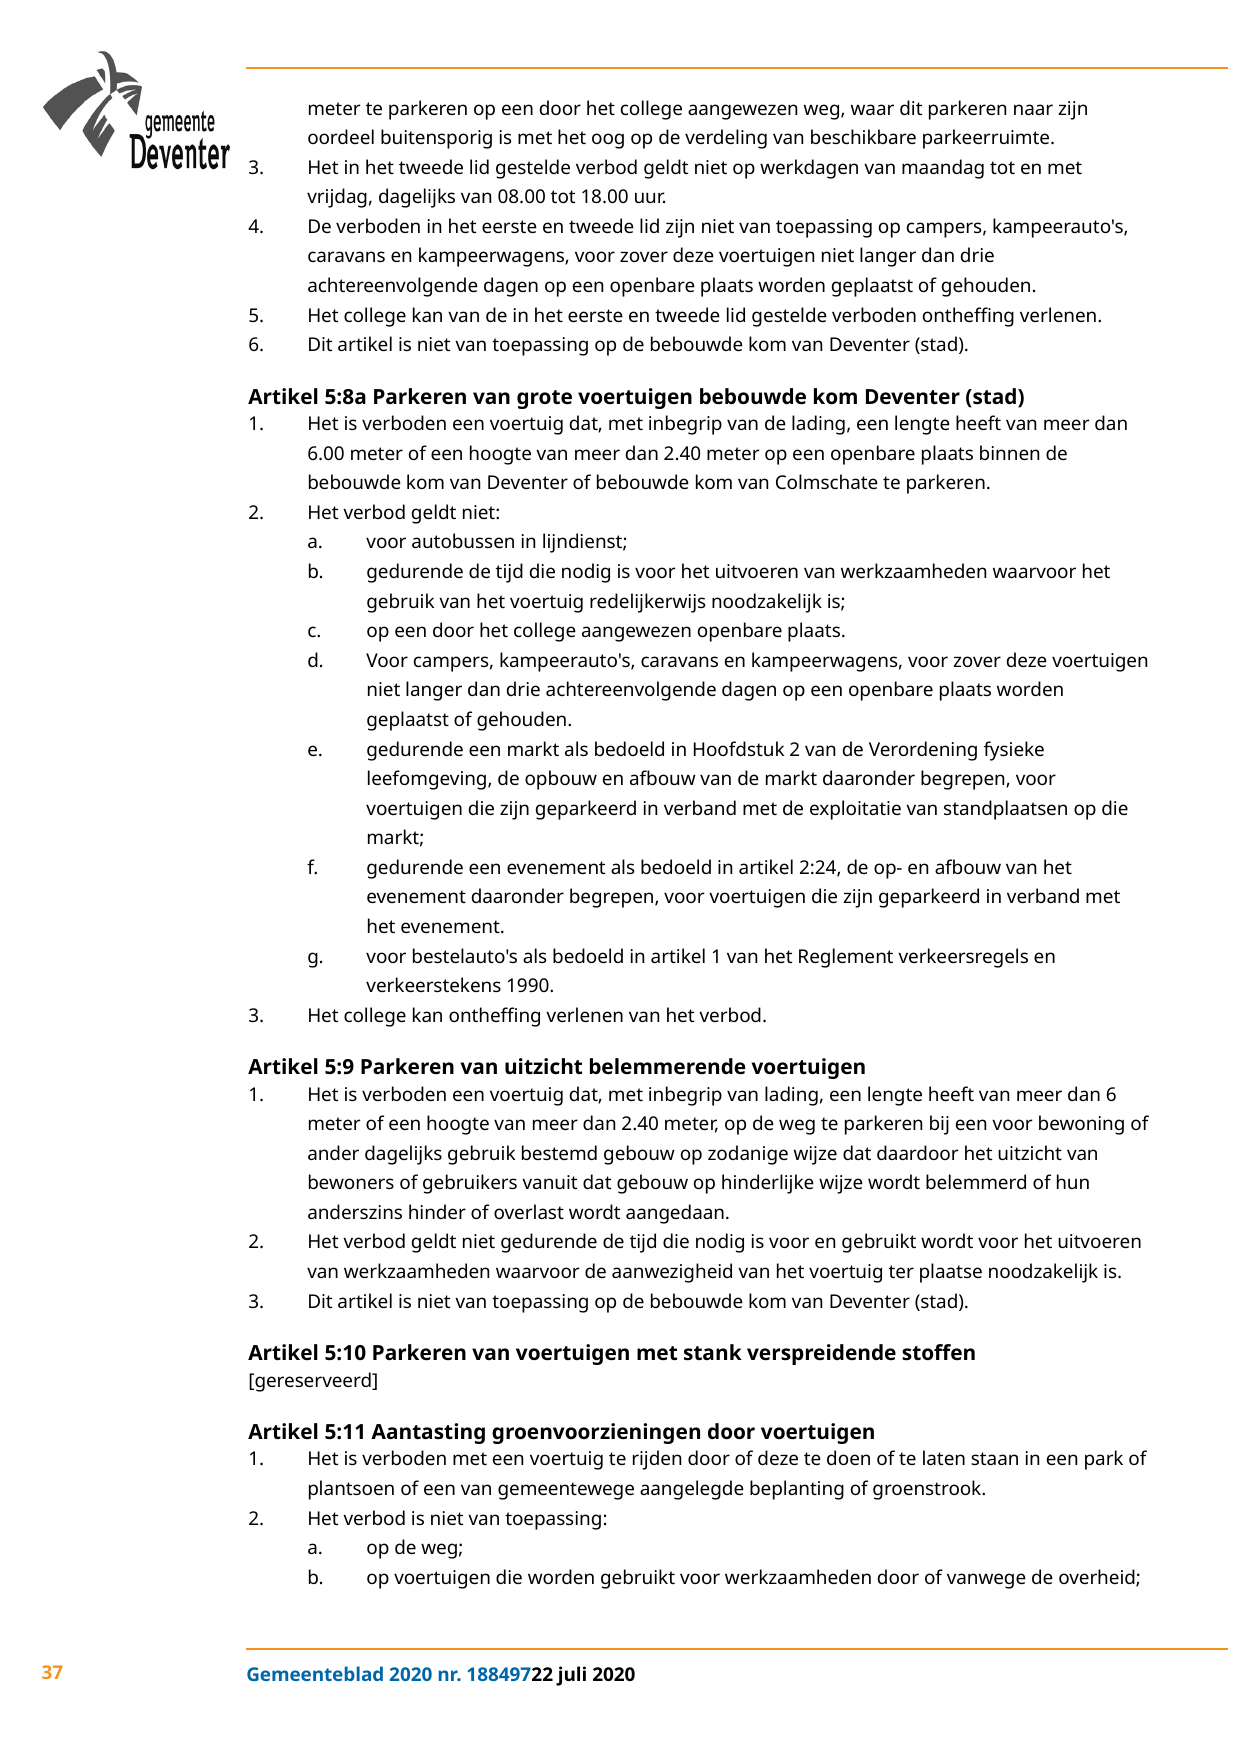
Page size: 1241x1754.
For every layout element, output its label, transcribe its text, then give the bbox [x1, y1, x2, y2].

list voor autobussen in lijndienst; [307, 529, 1152, 554]
list Het college kan van de in het eerste en tweede lid gestelde verboden ontheffing verlenen. [248, 302, 1152, 328]
list gedurende een markt als bedoeld in Hoofdstuk 2 van de Verordening fysieke leefomgeving, de opbouw en afbouw van de markt daaronder begrepen, voor voertuigen die zijn geparkeerd in verband met de exploitatie van standplaatsen op die markt; [307, 736, 1152, 850]
text Artikel 5:10 Parkeren van voertuigen met stank verspreidende stoffen [248, 1338, 1152, 1367]
text Artikel 5:8a Parkeren van grote voertuigen bebouwde kom Deventer (stad) [248, 382, 1152, 410]
text [gereserveerd] [248, 1367, 1152, 1392]
list op een door het college aangewezen openbare plaats. [307, 617, 1152, 643]
list Het verbod is niet van toepassing: [248, 1505, 1152, 1531]
text Artikel 5:9 Parkeren van uitzicht belemmerende voertuigen [248, 1052, 1152, 1081]
list Het is verboden een voertuig dat, met inbegrip van de lading, een lengte heeft van meer dan 6.00 meter of een hoogte van meer dan 2.40 meter op een openbare plaats binnen de bebouwde kom van Deventer of bebouwde kom van Colmschate te parkeren. [248, 410, 1152, 495]
list gedurende een evenement als bedoeld in artikel 2:24, de op- en afbouw van het evenement daaronder begrepen, voor voertuigen die zijn geparkeerd in verband met het evenement. [307, 854, 1152, 939]
list Het in het tweede lid gestelde verbod geldt niet op werkdagen van maandag tot en met vrijdag, dagelijks van 08.00 tot 18.00 uur. [248, 154, 1152, 209]
list Het is verboden een voertuig dat, met inbegrip van lading, een lengte heeft van meer dan 6 meter of een hoogte van meer dan 2.40 meter, op de weg te parkeren bij een voor bewoning of ander dagelijks gebruik bestemd gebouw op zodanige wijze dat daardoor het uitzicht van bewoners of gebruikers vanuit dat gebouw op hinderlijke wijze wordt belemmerd of hun anderszins hinder of overlast wordt aangedaan. [248, 1081, 1152, 1225]
list Dit artikel is niet van toepassing op de bebouwde kom van Deventer (stad). [248, 1288, 1152, 1314]
list Het college kan ontheffing verlenen van het verbod. [248, 1002, 1152, 1028]
list meter te parkeren op een door het college aangewezen weg, waar dit parkeren naar zijn oordeel buitensporig is met het oog op de verdeling van beschikbare parkeerruimte. [248, 95, 1152, 150]
list voor bestelauto's als bedoeld in artikel 1 van het Reglement verkeersregels en verkeerstekens 1990. [307, 943, 1152, 998]
list Voor campers, kampeerauto's, caravans en kampeerwagens, voor zover deze voertuigen niet langer dan drie achtereenvolgende dagen op een openbare plaats worden geplaatst of gehouden. [307, 647, 1152, 732]
list op de weg; [307, 1534, 1152, 1560]
list Het verbod geldt niet: [248, 499, 1152, 525]
text Artikel 5:11 Aantasting groenvoorzieningen door voertuigen [248, 1417, 1152, 1446]
list De verboden in het eerste en tweede lid zijn niet van toepassing op campers, kampeerauto's, caravans en kampeerwagens, voor zover deze voertuigen niet langer dan drie achtereenvolgende dagen op een openbare plaats worden geplaatst of gehouden. [248, 213, 1152, 298]
list gedurende de tijd die nodig is voor het uitvoeren van werkzaamheden waarvoor het gebruik van het voertuig redelijkerwijs noodzakelijk is; [307, 558, 1152, 613]
list Het verbod geldt niet gedurende de tijd die nodig is voor en gebruikt wordt voor het uitvoeren van werkzaamheden waarvoor de aanwezigheid van het voertuig ter plaatse noodzakelijk is. [248, 1229, 1152, 1284]
list op voertuigen die worden gebruikt voor werkzaamheden door of vanwege de overheid; [307, 1564, 1152, 1590]
picture [41, 47, 231, 172]
list Het is verboden met een voertuig te rijden door of deze te doen of te laten staan in een park of plantsoen of een van gemeentewege aangelegde beplanting of groenstrook. [248, 1446, 1152, 1501]
list Dit artikel is niet van toepassing op de bebouwde kom van Deventer (stad). [248, 331, 1152, 357]
